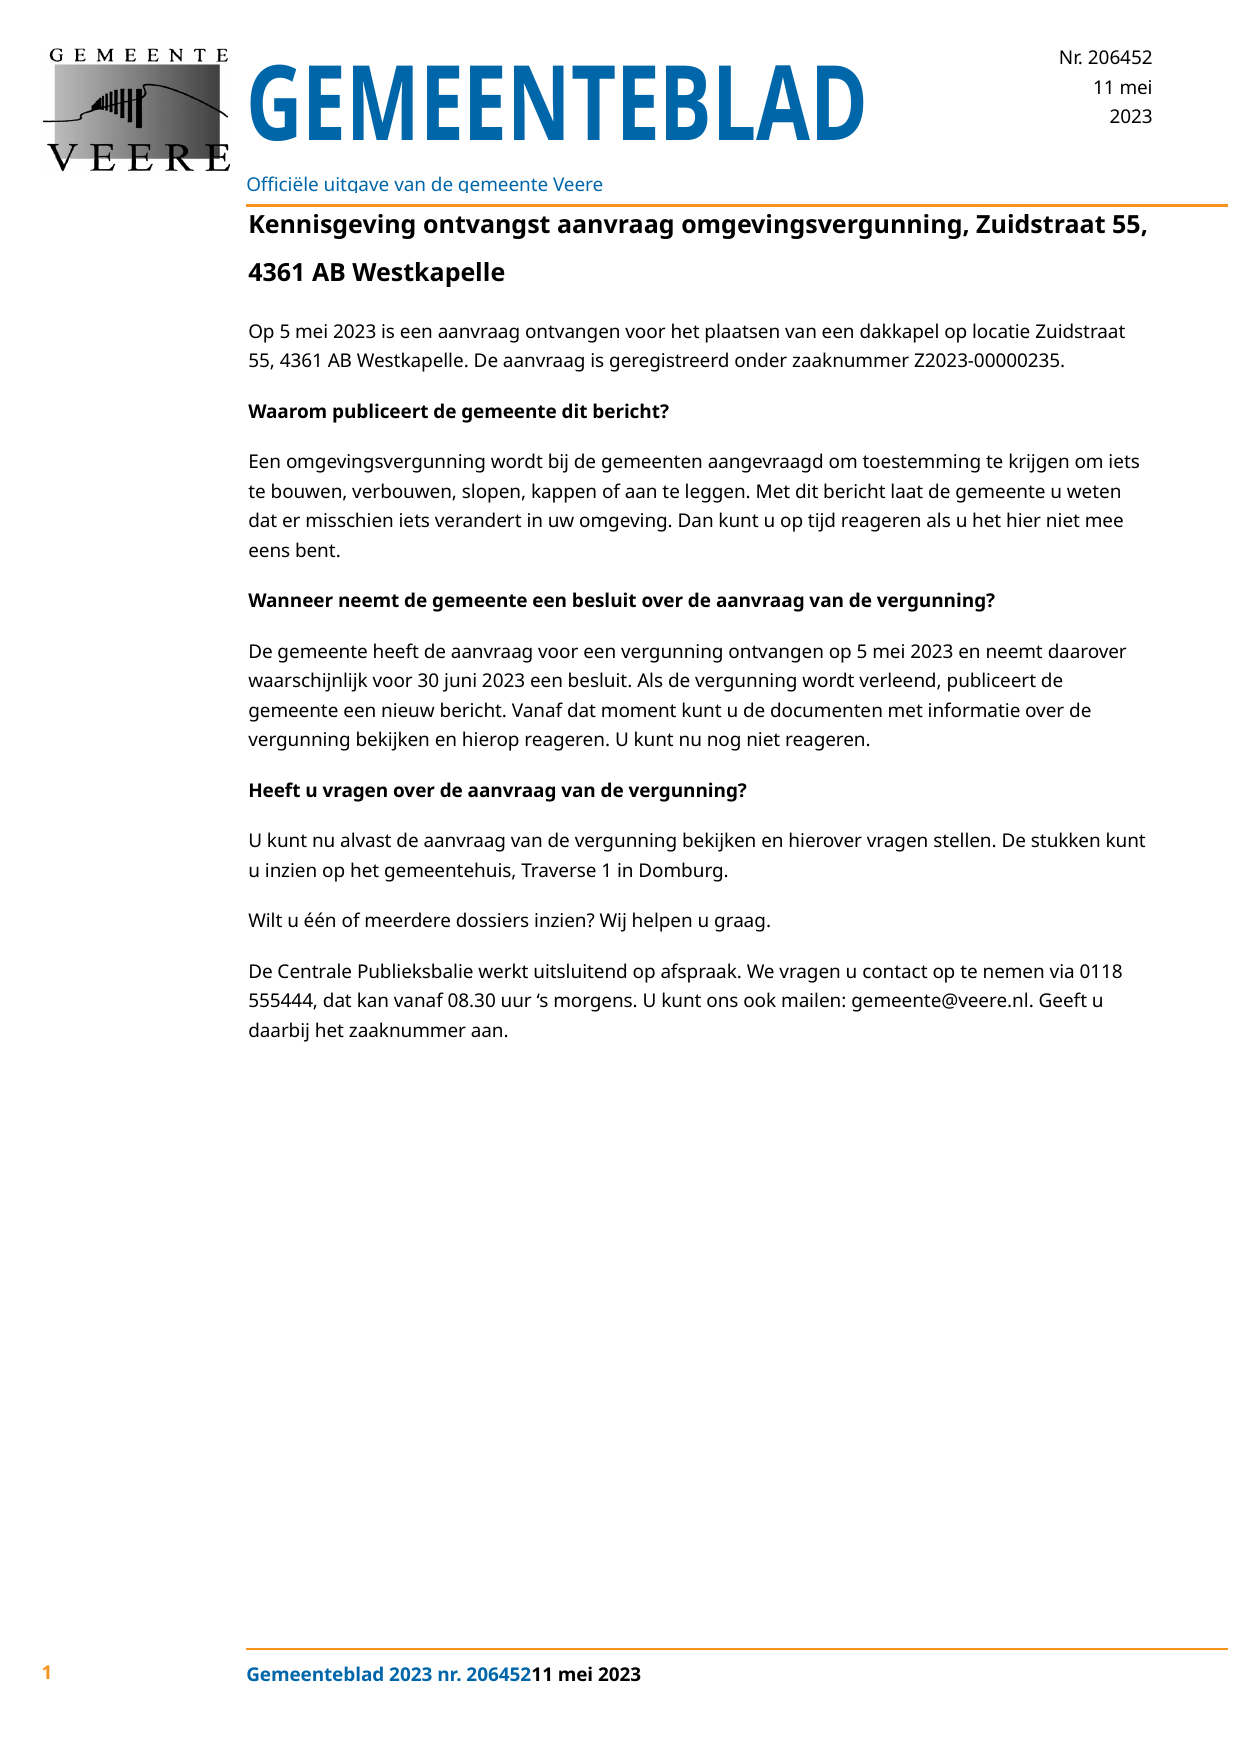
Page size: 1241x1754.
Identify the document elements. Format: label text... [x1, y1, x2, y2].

text Een omgevingsvergunning wordt bij de gemeenten aangevraagd om toestemming te krijgen om iets te bouwen, verbouwen, slopen, kappen of aan te leggen. Met dit bericht laat de gemeente u weten dat er misschien iets verandert in uw omgeving. Dan kunt u op tijd reageren als u het hier niet mee eens bent. [248, 448, 1152, 563]
text Wanneer neemt de gemeente een besluit over de aanvraag van de vergunning? [248, 587, 1152, 613]
text Waarom publiceert de gemeente dit bericht? [248, 398, 1152, 424]
text Op 5 mei 2023 is een aanvraag ontvangen voor het plaatsen van een dakkapel op locatie Zuidstraat 55, 4361 AB Westkapelle. De aanvraag is geregistreerd onder zaaknummer Z2023-00000235. [248, 318, 1152, 373]
text Heeft u vragen over de aanvraag van de vergunning? [248, 777, 1152, 803]
text U kunt nu alvast de aanvraag van de vergunning bekijken en hierover vragen stellen. De stukken kunt u inzien op het gemeentehuis, Traverse 1 in Domburg. [248, 827, 1152, 883]
text Kennisgeving ontvangst aanvraag omgevingsvergunning, Zuidstraat 55, 4361 AB Westkapelle [248, 207, 1152, 288]
text Wilt u één of meerdere dossiers inzien? Wij helpen u graag. [248, 907, 1152, 933]
text De Centrale Publieksbalie werkt uitsluitend op afspraak. We vragen u contact op te nemen via 0118 555444, dat kan vanaf 08.30 uur ‘s morgens. U kunt ons ook mailen: gemeente@veere.nl. Geeft u daarbij het zaaknummer aan. [248, 958, 1152, 1043]
picture [41, 47, 231, 172]
text De gemeente heeft de aanvraag voor een vergunning ontvangen op 5 mei 2023 en neemt daarover waarschijnlijk voor 30 juni 2023 een besluit. Als de vergunning wordt verleend, publiceert de gemeente een nieuw bericht. Vanaf dat moment kunt u de documenten met informatie over de vergunning bekijken en hierop reageren. U kunt nu nog niet reageren. [248, 638, 1152, 752]
